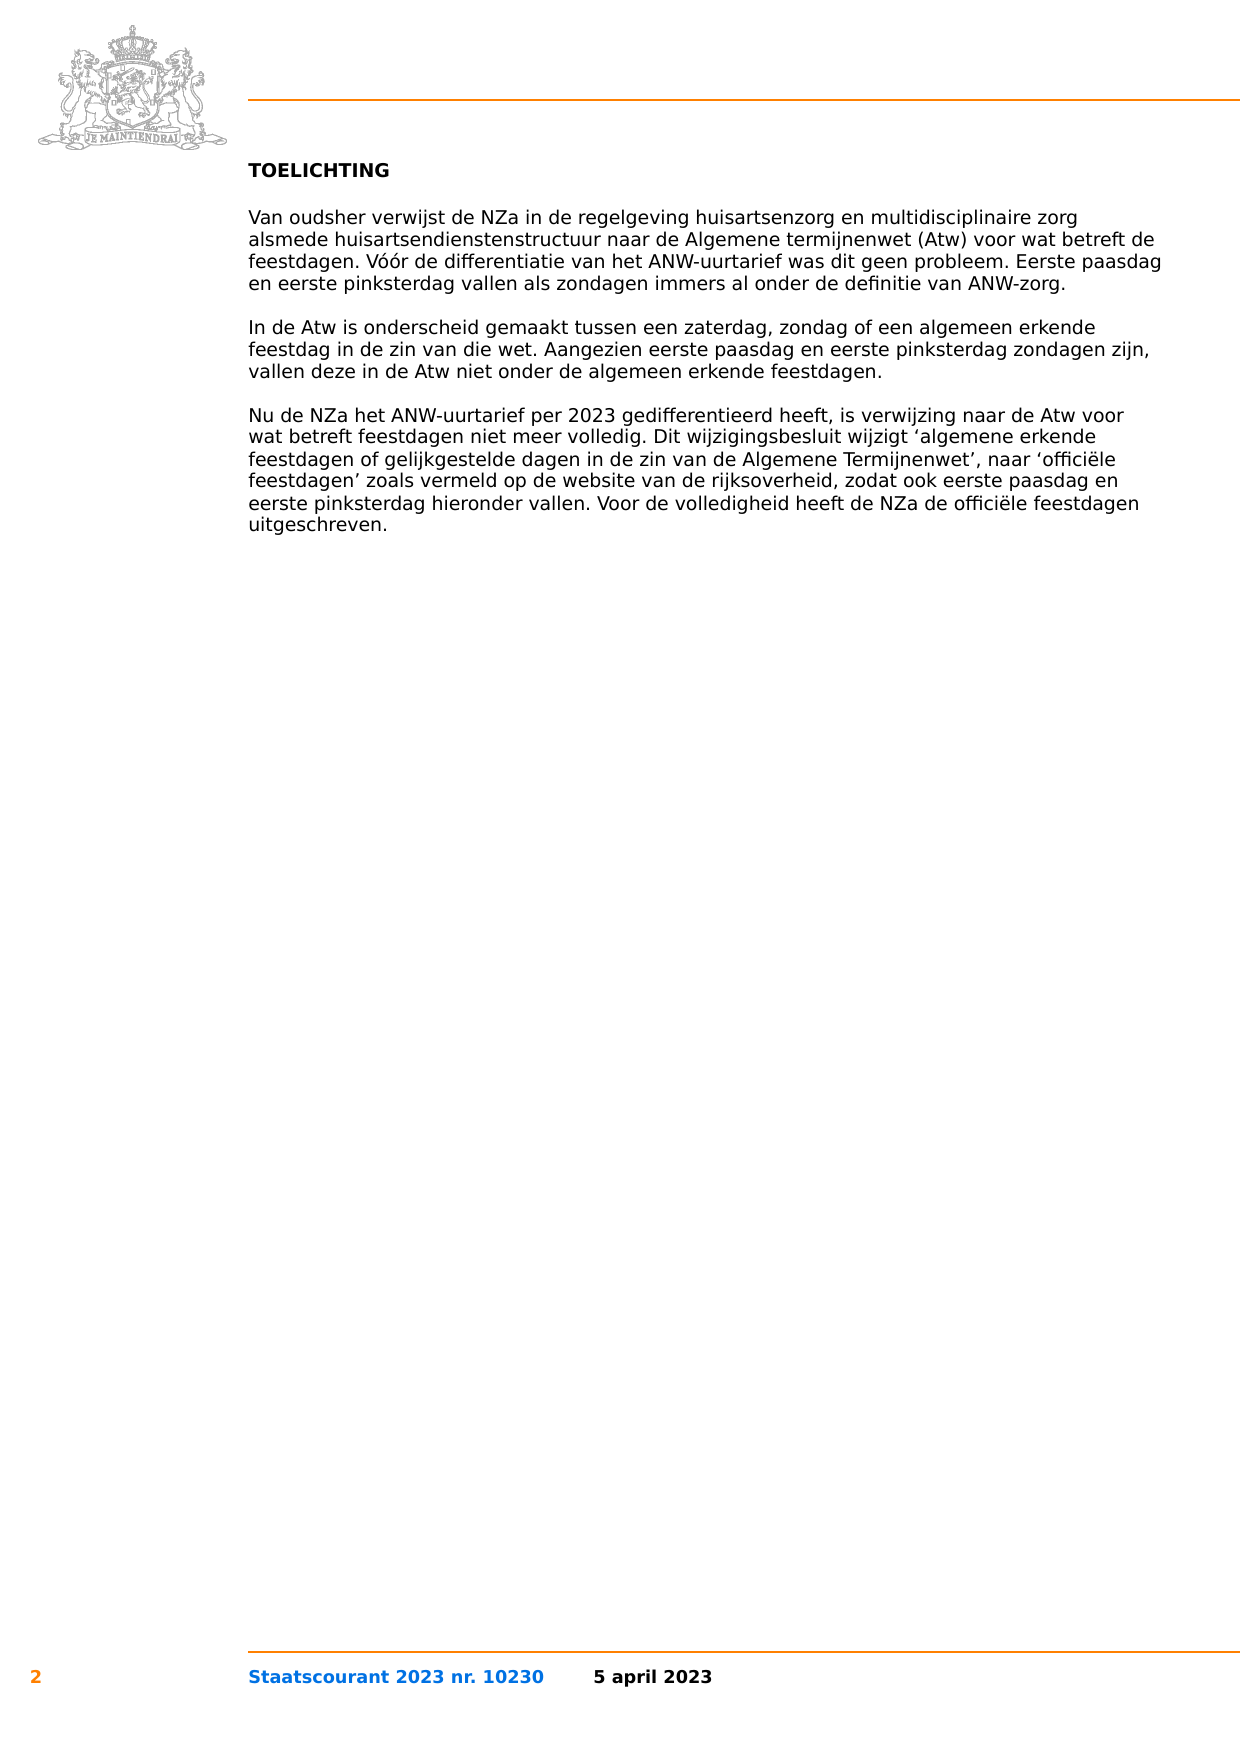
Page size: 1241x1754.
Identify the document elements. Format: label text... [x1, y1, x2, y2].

picture [38, 25, 227, 150]
text In de Atw is onderscheid gemaakt tussen een zaterdag, zondag of een algemeen erkende feestdag in de zin van die wet. Aangezien eerste paasdag en eerste pinksterdag zondagen zijn, vallen deze in de Atw niet onder de algemeen erkende feestdagen. [248, 317, 1163, 383]
subtitle TOELICHTING [248, 160, 1163, 182]
text Nu de NZa het ANW-uurtarief per 2023 gedifferentieerd heeft, is verwijzing naar de Atw voor wat betreft feestdagen niet meer volledig. Dit wijzigingsbesluit wijzigt ‘algemene erkende feestdagen of gelijkgestelde dagen in de zin van de Algemene Termijnenwet’, naar ‘officiële feestdagen’ zoals vermeld op de website van de rijksoverheid, zodat ook eerste paasdag en eerste pinksterdag hieronder vallen. Voor de volledigheid heeft de NZa de officiële feestdagen uitgeschreven. [248, 404, 1163, 536]
text Van oudsher verwijst de NZa in de regelgeving huisartsenzorg en multidisciplinaire zorg alsmede huisartsendienstenstructuur naar de Algemene termijnenwet (Atw) voor wat betreft de feestdagen. Vóór de differentiatie van het ANW-uurtarief was dit geen probleem. Eerste paasdag en eerste pinksterdag vallen als zondagen immers al onder de definitie van ANW-zorg. [248, 207, 1163, 295]
